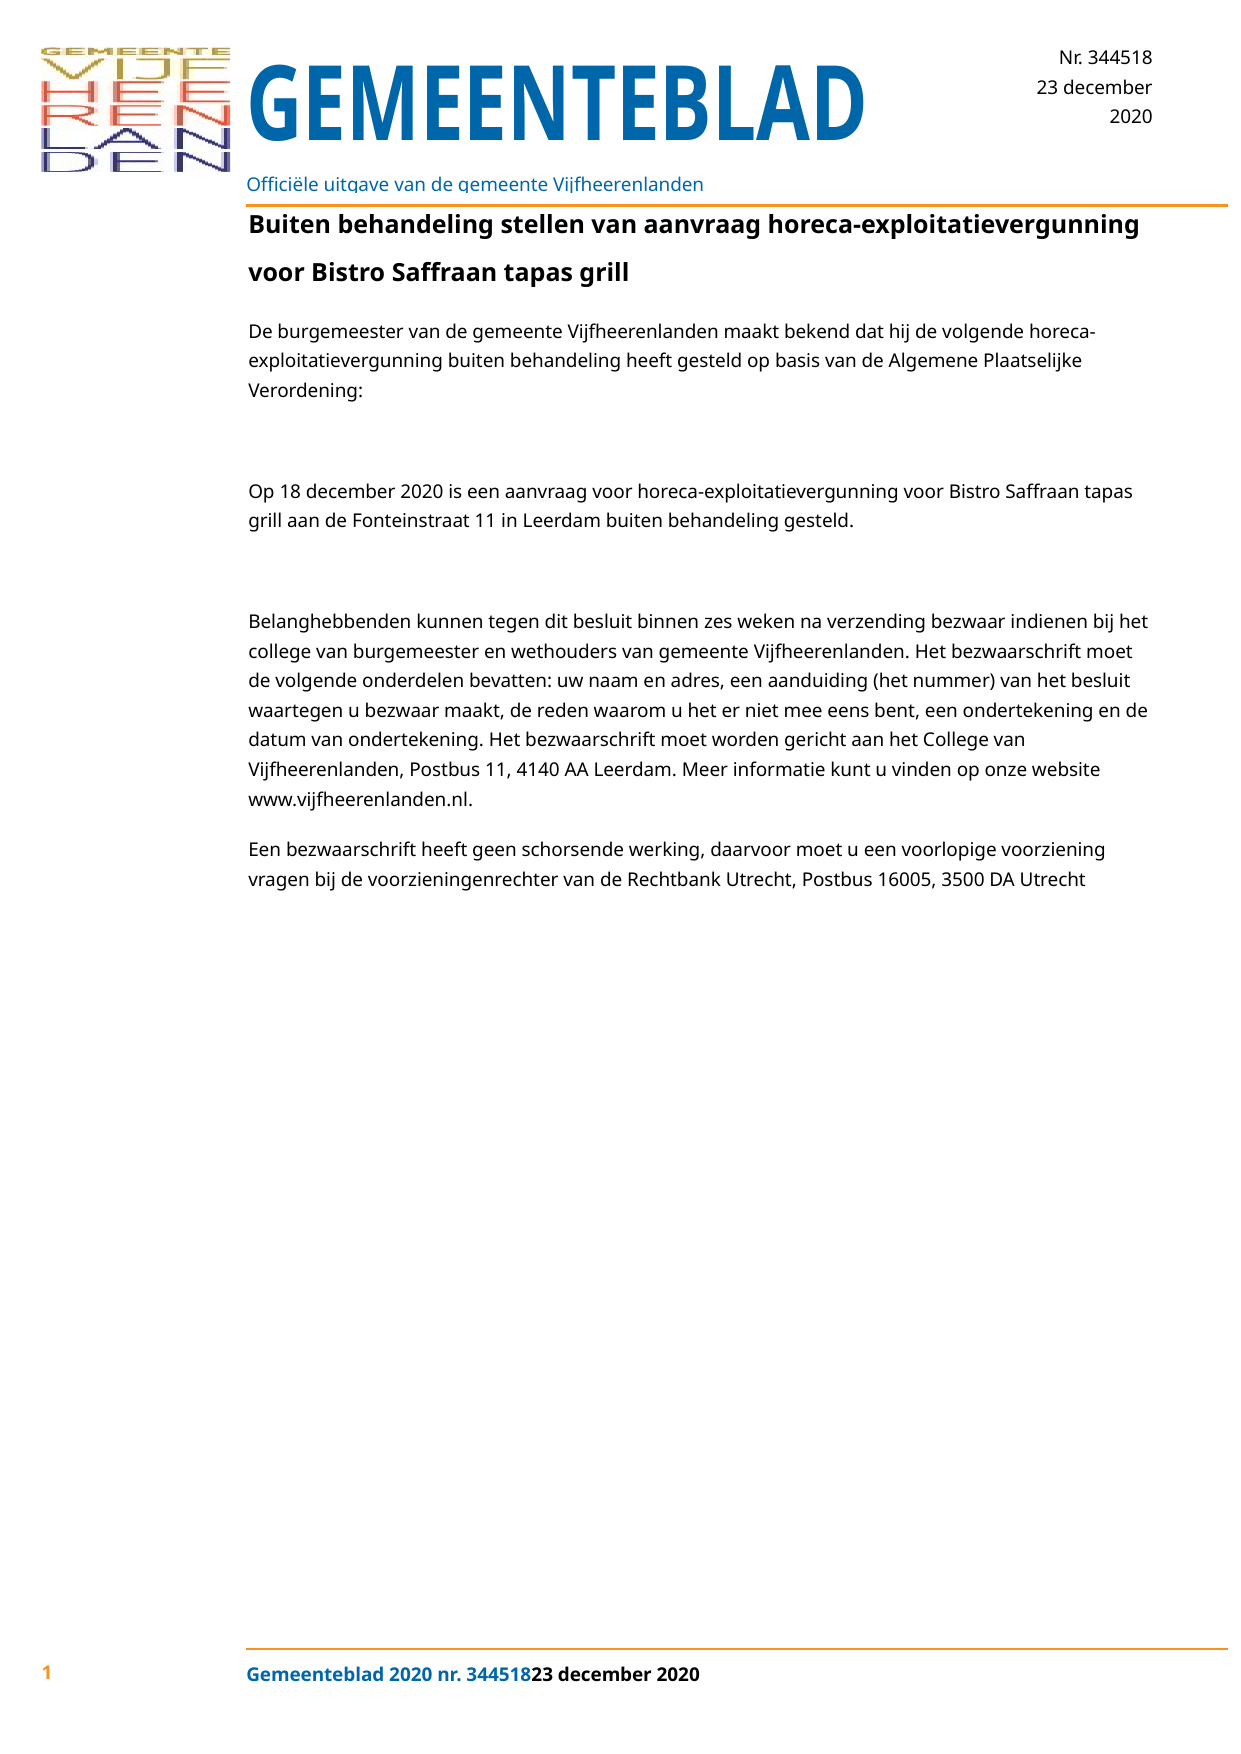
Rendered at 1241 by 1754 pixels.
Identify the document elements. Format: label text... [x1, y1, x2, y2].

text Belanghebbenden kunnen tegen dit besluit binnen zes weken na verzending bezwaar indienen bij het college van burgemeester en wethouders van gemeente Vijfheerenlanden. Het bezwaarschrift moet de volgende onderdelen bevatten: uw naam en adres, een aanduiding (het nummer) van het besluit waartegen u bezwaar maakt, de reden waarom u het er niet mee eens bent, een ondertekening en de datum van ondertekening. Het bezwaarschrift moet worden gericht aan het College van Vijfheerenlanden, Postbus 11, 4140 AA Leerdam. Meer informatie kunt u vinden op onze website www.vijfheerenlanden.nl. [248, 608, 1152, 812]
picture [41, 47, 231, 172]
text Op 18 december 2020 is een aanvraag voor horeca-exploitatievergunning voor Bistro Saffraan tapas grill aan de Fonteinstraat 11 in Leerdam buiten behandeling gesteld. [248, 478, 1152, 533]
text Een bezwaarschrift heeft geen schorsende werking, daarvoor moet u een voorlopige voorziening vragen bij de voorzieningenrechter van de Rechtbank Utrecht, Postbus 16005, 3500 DA Utrecht [248, 836, 1152, 892]
text De burgemeester van de gemeente Vijfheerenlanden maakt bekend dat hij de volgende horeca-exploitatievergunning buiten behandeling heeft gesteld op basis van de Algemene Plaatselijke Verordening: [248, 318, 1152, 403]
text Buiten behandeling stellen van aanvraag horeca-exploitatievergunning voor Bistro Saffraan tapas grill [248, 207, 1152, 288]
